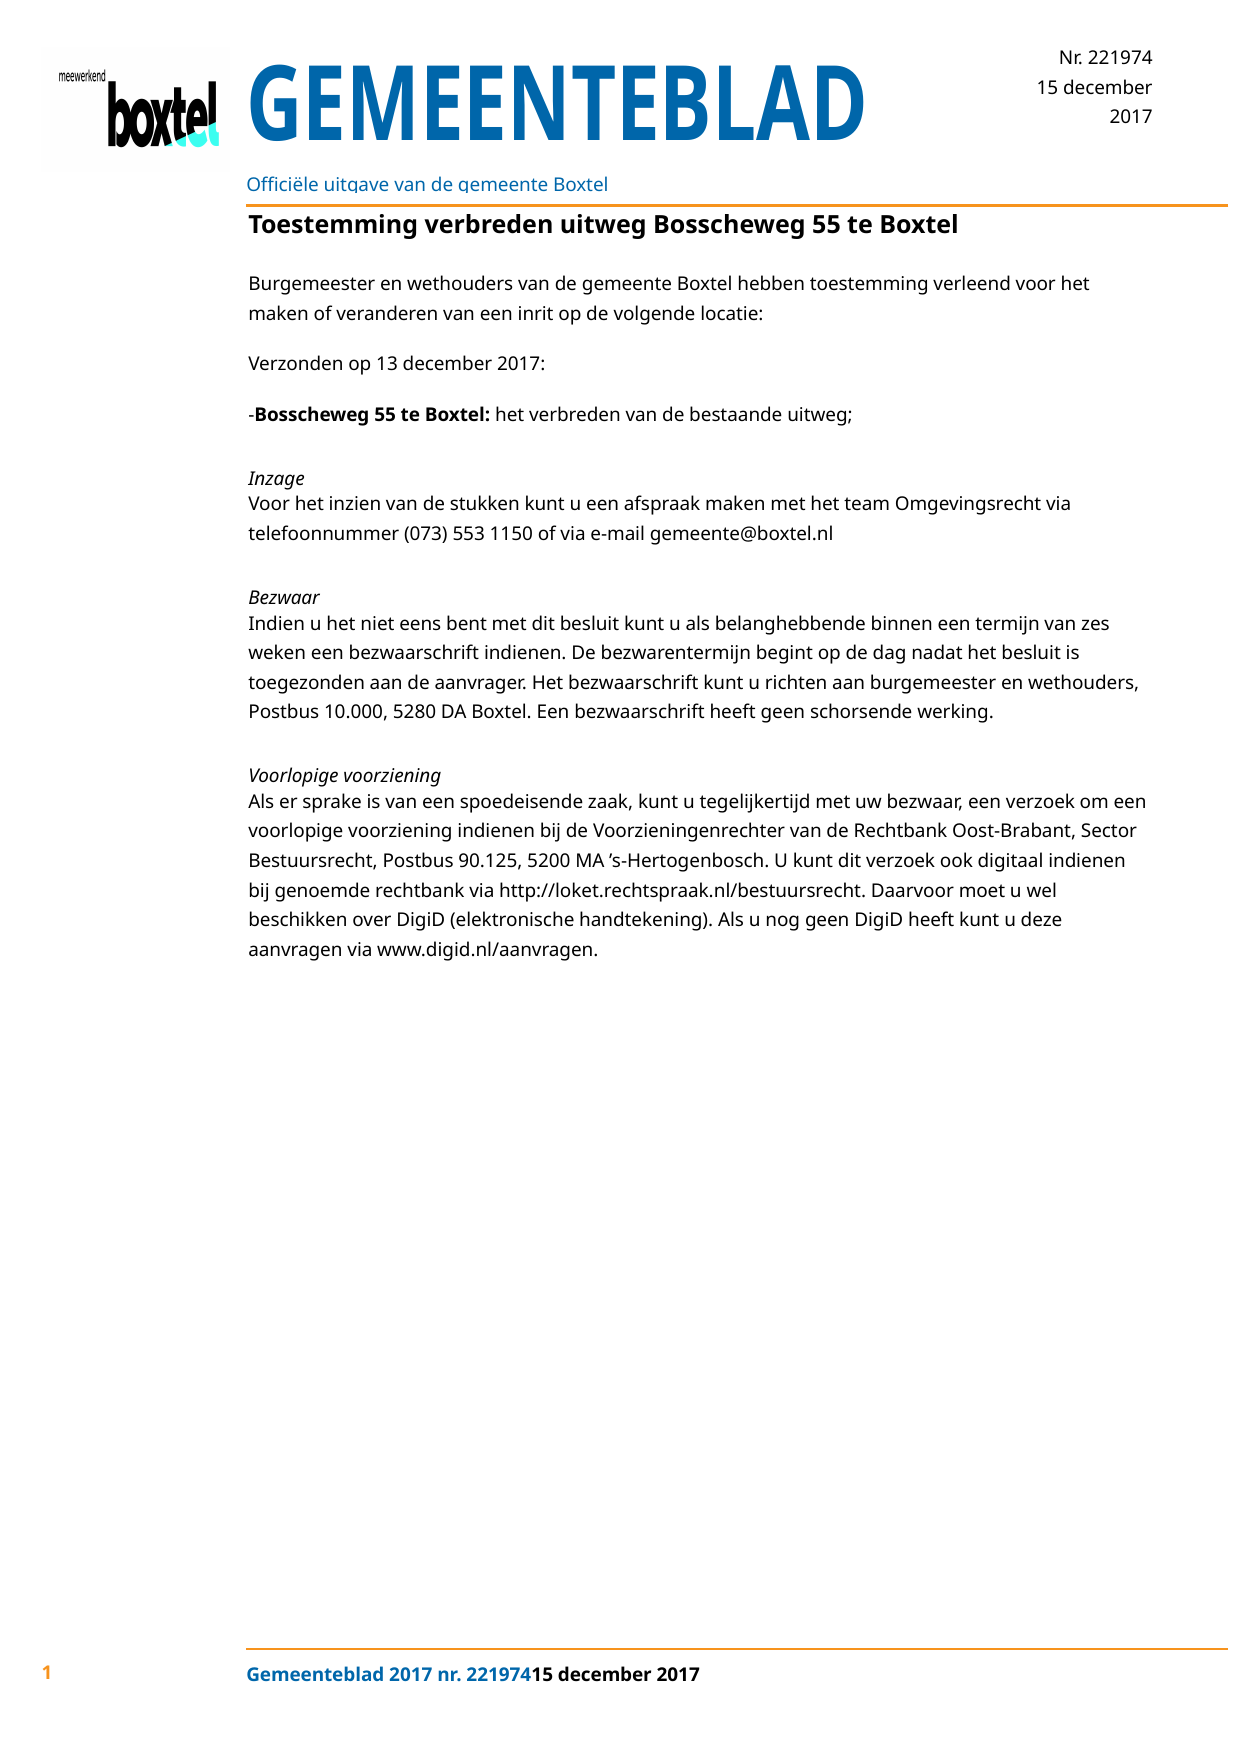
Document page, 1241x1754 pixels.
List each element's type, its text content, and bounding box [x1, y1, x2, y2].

text Burgemeester en wethouders van de gemeente Boxtel hebben toestemming verleend voor het maken of veranderen van een inrit op de volgende locatie: [248, 270, 1152, 326]
text Als er sprake is van een spoedeisende zaak, kunt u tegelijkertijd met uw bezwaar, een verzoek om een voorlopige voorziening indienen bij de Voorzieningenrechter van de Rechtbank Oost-Brabant, Sector Bestuursrecht, Postbus 90.125, 5200 MA ’s-Hertogenbosch. U kunt dit verzoek ook digitaal indienen bij genoemde rechtbank via http://loket.rechtspraak.nl/bestuursrecht. Daarvoor moet u wel beschikken over DigiD (elektronische handtekening). Als u nog geen DigiD heeft kunt u deze aanvragen via www.digid.nl/aanvragen. [248, 788, 1152, 962]
text -Bosscheweg 55 te Boxtel: het verbreden van de bestaande uitweg; [248, 401, 1152, 426]
text Indien u het niet eens bent met dit besluit kunt u als belanghebbende binnen een termijn van zes weken een bezwaarschrift indienen. De bezwarentermijn begint op de dag nadat het besluit is toegezonden aan de aanvrager. Het bezwaarschrift kunt u richten aan burgemeester en wethouders, Postbus 10.000, 5280 DA Boxtel. Een bezwaarschrift heeft geen schorsende werking. [248, 610, 1152, 724]
text Inzage [248, 465, 1152, 490]
text Bezwaar [248, 584, 1152, 610]
text Voorlopige voorziening [248, 762, 1152, 788]
picture [41, 47, 231, 172]
text Verzonden op 13 december 2017: [248, 350, 1152, 376]
text Voor het inzien van de stukken kunt u een afspraak maken met het team Omgevingsrecht via telefoonnummer (073) 553 1150 of via e-mail gemeente@boxtel.nl [248, 490, 1152, 546]
text Toestemming verbreden uitweg Bosscheweg 55 te Boxtel [248, 207, 1152, 241]
